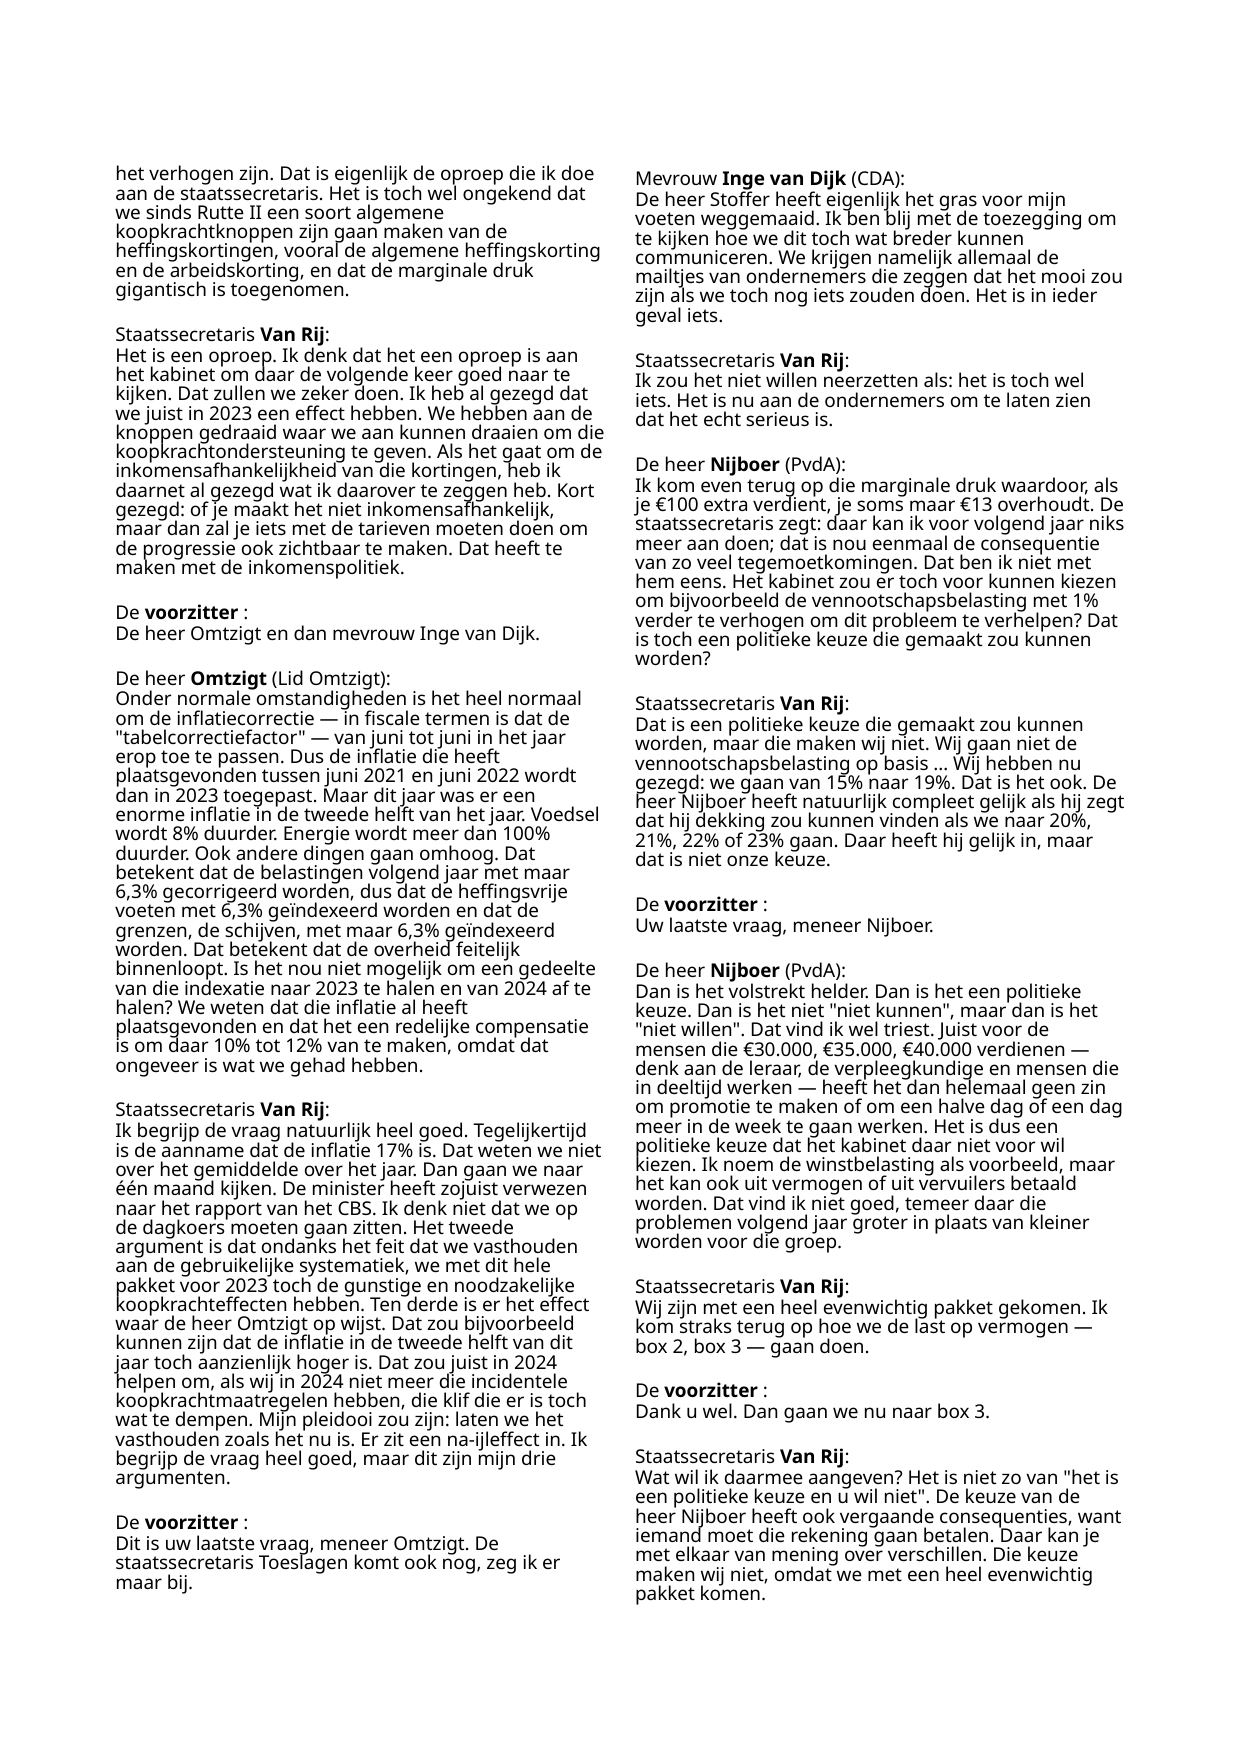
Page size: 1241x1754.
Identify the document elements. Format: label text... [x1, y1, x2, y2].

text De heer Omtzigt (Lid Omtzigt): [115, 665, 605, 690]
text Staatssecretaris Van Rij: [635, 1443, 1125, 1469]
text De voorzitter : [115, 1509, 605, 1535]
text Staatssecretaris Van Rij: [635, 1273, 1125, 1299]
text Ik zou het niet willen neerzetten als: het is toch wel iets. Het is nu aan de ondernemers om te laten zien dat het echt serieus is. [635, 372, 1125, 430]
text Staatssecretaris Van Rij: [115, 1097, 605, 1122]
text Het is een oproep. Ik denk dat het een oproep is aan het kabinet om daar de volgende keer goed naar te kijken. Dat zullen we zeker doen. Ik heb al gezegd dat we juist in 2023 een effect hebben. We hebben aan de knoppen gedraaid waar we aan kunnen draaien om die koopkrachtondersteuning te geven. Als het gaat om de inkomensafhankelijkheid van die kortingen, heb ik daarnet al gezegd wat ik daarover te zeggen heb. Kort gezegd: of je maakt het niet inkomensafhankelijk, maar dan zal je iets met de tarieven moeten doen om de progressie ook zichtbaar te maken. Dat heeft te maken met de inkomenspolitiek. [115, 347, 605, 578]
text Ik kom even terug op die marginale druk waardoor, als je €100 extra verdient, je soms maar €13 overhoudt. De staatssecretaris zegt: daar kan ik voor volgend jaar niks meer aan doen; dat is nou eenmaal de consequentie van zo veel tegemoetkomingen. Dat ben ik niet met hem eens. Het kabinet zou er toch voor kunnen kiezen om bijvoorbeeld de vennootschapsbelasting met 1% verder te verhogen om dit probleem te verhelpen? Dat is toch een politieke keuze die gemaakt zou kunnen worden? [635, 477, 1125, 669]
text De heer Stoffer heeft eigenlijk het gras voor mijn voeten weggemaaid. Ik ben blij met de toezegging om te kijken hoe we dit toch wat breder kunnen communiceren. We krijgen namelijk allemaal de mailtjes van ondernemers die zeggen dat het mooi zou zijn als we toch nog iets zouden doen. Het is in ieder geval iets. [635, 191, 1125, 326]
text De voorzitter : [635, 1378, 1125, 1403]
text Mevrouw Inge van Dijk (CDA): [635, 165, 1125, 191]
text Dat is een politieke keuze die gemaakt zou kunnen worden, maar die maken wij niet. Wij gaan niet de vennootschapsbelasting op basis … Wij hebben nu gezegd: we gaan van 15% naar 19%. Dat is het ook. De heer Nijboer heeft natuurlijk compleet gelijk als hij zegt dat hij dekking zou kunnen vinden als we naar 20%, 21%, 22% of 23% gaan. Daar heeft hij gelijk in, maar dat is niet onze keuze. [635, 716, 1125, 870]
text De heer Nijboer (PvdA): [635, 451, 1125, 477]
text Staatssecretaris Van Rij: [635, 690, 1125, 716]
text De voorzitter : [635, 891, 1125, 917]
text Wat wil ik daarmee aangeven? Het is niet zo van "het is een politieke keuze en u wil niet". De keuze van de heer Nijboer heeft ook vergaande consequenties, want iemand moet die rekening gaan betalen. Daar kan je met elkaar van mening over verschillen. Die keuze maken wij niet, omdat we met een heel evenwichtig pakket komen. [635, 1469, 1125, 1604]
text De heer Omtzigt en dan mevrouw Inge van Dijk. [115, 624, 605, 644]
text het verhogen zijn. Dat is eigenlijk de oproep die ik doe aan de staatssecretaris. Het is toch wel ongekend dat we sinds Rutte II een soort algemene koopkrachtknoppen zijn gaan maken van de heffingskortingen, vooral de algemene heffingskorting en de arbeidskorting, en dat de marginale druk gigantisch is toegenomen. [115, 165, 605, 300]
text Ik begrijp de vraag natuurlijk heel goed. Tegelijkertijd is de aanname dat de inflatie 17% is. Dat weten we niet over het gemiddelde over het jaar. Dan gaan we naar één maand kijken. De minister heeft zojuist verwezen naar het rapport van het CBS. Ik denk niet dat we op de dagkoers moeten gaan zitten. Het tweede argument is dat ondanks het feit dat we vasthouden aan de gebruikelijke systematiek, we met dit hele pakket voor 2023 toch de gunstige en noodzakelijke koopkrachteffecten hebben. Ten derde is er het effect waar de heer Omtzigt op wijst. Dat zou bijvoorbeeld kunnen zijn dat de inflatie in de tweede helft van dit jaar toch aanzienlijk hoger is. Dat zou juist in 2024 helpen om, als wij in 2024 niet meer die incidentele koopkrachtmaatregelen hebben, die klif die er is toch wat te dempen. Mijn pleidooi zou zijn: laten we het vasthouden zoals het nu is. Er zit een na-ijleffect in. Ik begrijp de vraag heel goed, maar dit zijn mijn drie argumenten. [115, 1122, 605, 1488]
text Staatssecretaris Van Rij: [115, 321, 605, 347]
text De heer Nijboer (PvdA): [635, 957, 1125, 983]
text Dan is het volstrekt helder. Dan is het een politieke keuze. Dan is het niet "niet kunnen", maar dan is het "niet willen". Dat vind ik wel triest. Juist voor de mensen die €30.000, €35.000, €40.000 verdienen — denk aan de leraar, de verpleegkundige en mensen die in deeltijd werken — heeft het dan helemaal geen zin om promotie te maken of om een halve dag of een dag meer in de week te gaan werken. Het is dus een politieke keuze dat het kabinet daar niet voor wil kiezen. Ik noem de winstbelasting als voorbeeld, maar het kan ook uit vermogen of uit vervuilers betaald worden. Dat vind ik niet goed, temeer daar die problemen volgend jaar groter in plaats van kleiner worden voor die groep. [635, 983, 1125, 1252]
text Onder normale omstandigheden is het heel normaal om de inflatiecorrectie — in fiscale termen is dat de "tabelcorrectiefactor" — van juni tot juni in het jaar erop toe te passen. Dus de inflatie die heeft plaatsgevonden tussen juni 2021 en juni 2022 wordt dan in 2023 toegepast. Maar dit jaar was er een enorme inflatie in de tweede helft van het jaar. Voedsel wordt 8% duurder. Energie wordt meer dan 100% duurder. Ook andere dingen gaan omhoog. Dat betekent dat de belastingen volgend jaar met maar 6,3% gecorrigeerd worden, dus dat de heffingsvrije voeten met 6,3% geïndexeerd worden en dat de grenzen, de schijven, met maar 6,3% geïndexeerd worden. Dat betekent dat de overheid feitelijk binnenloopt. Is het nou niet mogelijk om een gedeelte van die indexatie naar 2023 te halen en van 2024 af te halen? We weten dat die inflatie al heeft plaatsgevonden en dat het een redelijke compensatie is om daar 10% tot 12% van te maken, omdat dat ongeveer is wat we gehad hebben. [115, 690, 605, 1076]
text Wij zijn met een heel evenwichtig pakket gekomen. Ik kom straks terug op hoe we de last op vermogen — box 2, box 3 — gaan doen. [635, 1299, 1125, 1357]
text De voorzitter : [115, 599, 605, 624]
text Dit is uw laatste vraag, meneer Omtzigt. De staatssecretaris Toeslagen komt ook nog, zeg ik er maar bij. [115, 1535, 605, 1593]
text Uw laatste vraag, meneer Nijboer. [635, 917, 1125, 936]
text Dank u wel. Dan gaan we nu naar box 3. [635, 1403, 1125, 1423]
text Staatssecretaris Van Rij: [635, 347, 1125, 372]
